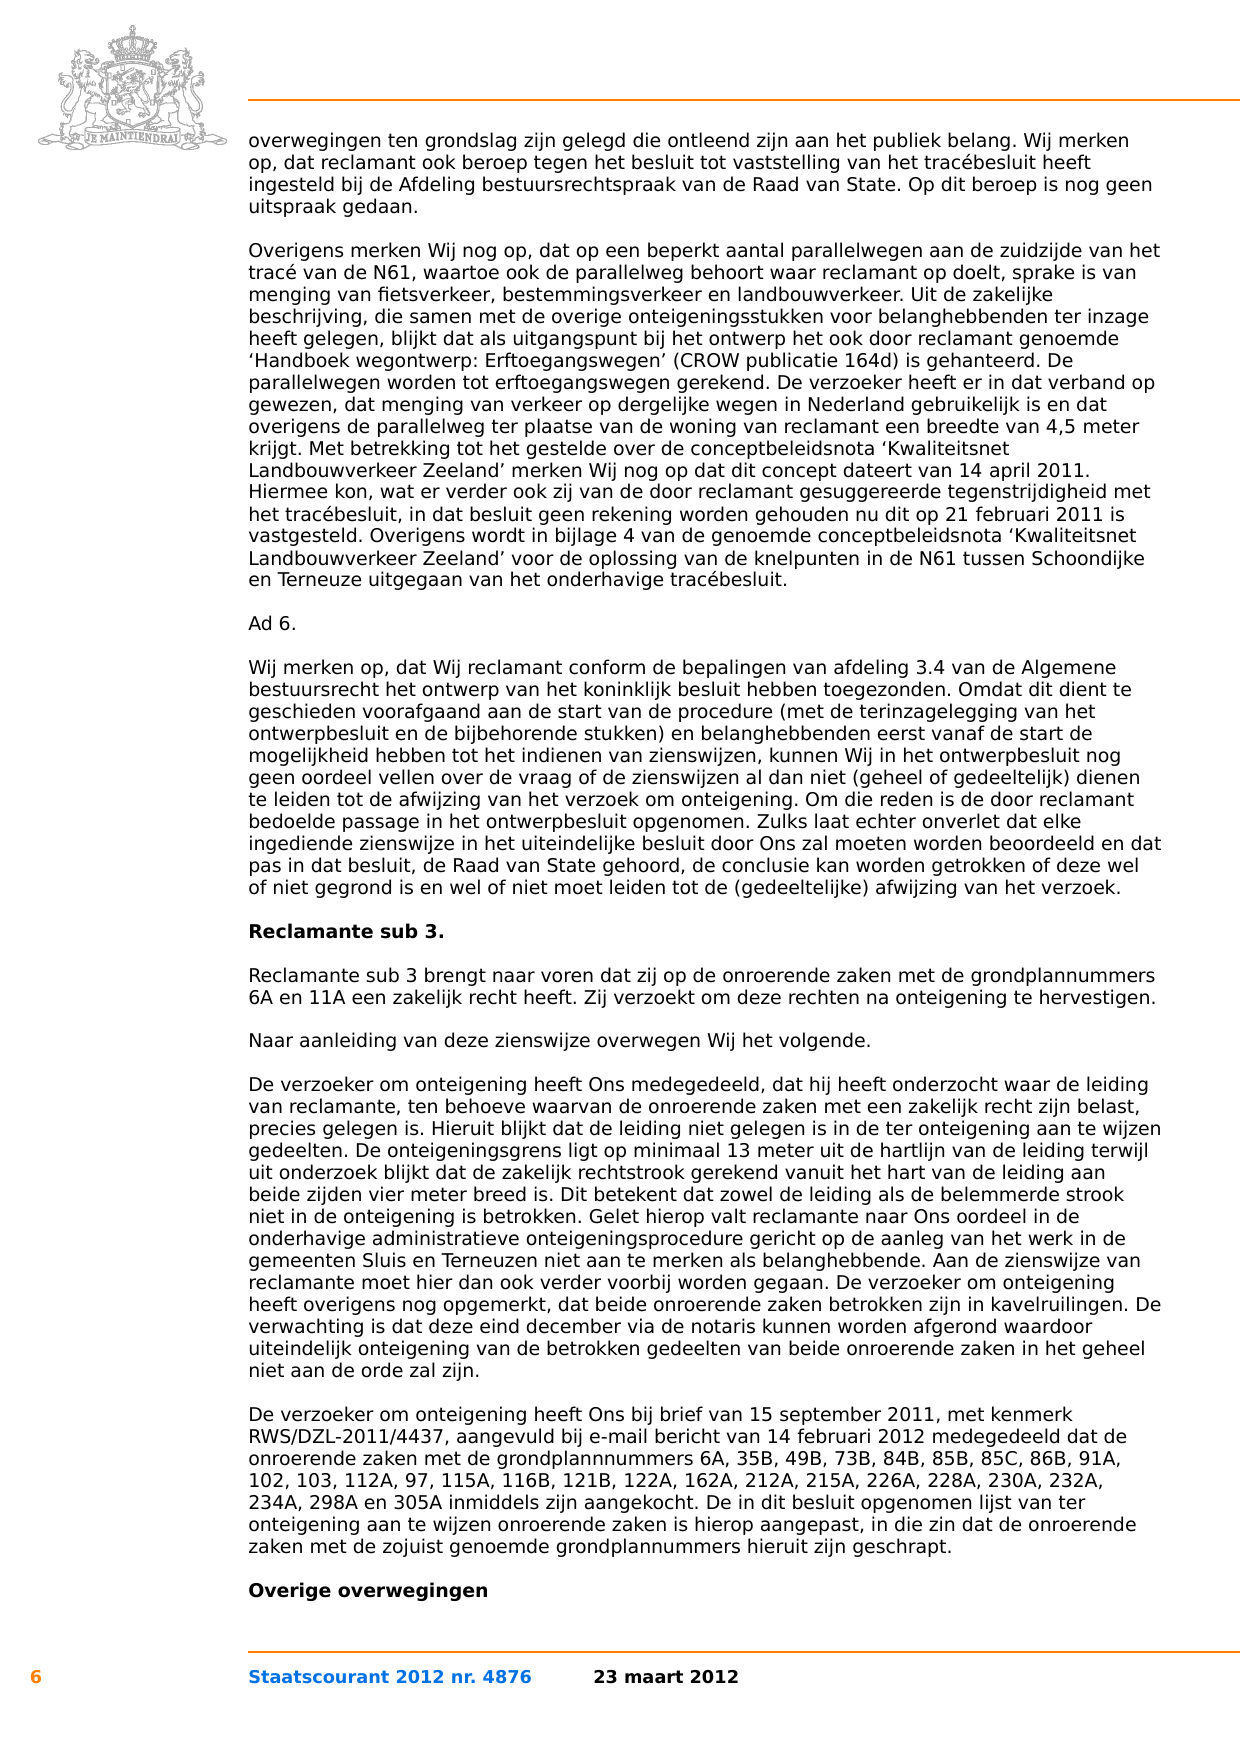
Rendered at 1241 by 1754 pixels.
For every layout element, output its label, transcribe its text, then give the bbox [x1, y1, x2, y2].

text Overige overwegingen [248, 1579, 1163, 1602]
text Overigens merken Wij nog op, dat op een beperkt aantal parallelwegen aan de zuidzijde van het tracé van de N61, waartoe ook de parallelweg behoort waar reclamant op doelt, sprake is van menging van fietsverkeer, bestemmingsverkeer en landbouwverkeer. Uit de zakelijke beschrijving, die samen met de overige onteigeningsstukken voor belanghebbenden ter inzage heeft gelegen, blijkt dat als uitgangspunt bij het ontwerp het ook door reclamant genoemde ‘Handboek wegontwerp: Erftoegangswegen’ (CROW publicatie 164d) is gehanteerd. De parallelwegen worden tot erftoegangswegen gerekend. De verzoeker heeft er in dat verband op gewezen, dat menging van verkeer op dergelijke wegen in Nederland gebruikelijk is en dat overigens de parallelweg ter plaatse van de woning van reclamant een breedte van 4,5 meter krijgt. Met betrekking tot het gestelde over de conceptbeleidsnota ‘Kwaliteitsnet Landbouwverkeer Zeeland’ merken Wij nog op dat dit concept dateert van 14 april 2011. Hiermee kon, wat er verder ook zij van de door reclamant gesuggereerde tegenstrijdigheid met het tracébesluit, in dat besluit geen rekening worden gehouden nu dit op 21 februari 2011 is vastgesteld. Overigens wordt in bijlage 4 van de genoemde conceptbeleidsnota ‘Kwaliteitsnet Landbouwverkeer Zeeland’ voor de oplossing van de knelpunten in de N61 tussen Schoondijke en Terneuze uitgegaan van het onderhavige tracébesluit. [248, 240, 1163, 591]
text Reclamante sub 3 brengt naar voren dat zij op de onroerende zaken met de grondplannummers 6A en 11A een zakelijk recht heeft. Zij verzoekt om deze rechten na onteigening te hervestigen. [248, 964, 1163, 1008]
picture [38, 25, 227, 150]
text Ad 6. [248, 613, 1163, 635]
text Reclamante sub 3. [248, 921, 1163, 943]
text overwegingen ten grondslag zijn gelegd die ontleend zijn aan het publiek belang. Wij merken op, dat reclamant ook beroep tegen het besluit tot vaststelling van het tracébesluit heeft ingesteld bij de Afdeling bestuursrechtspraak van de Raad van State. Op dit beroep is nog geen uitspraak gedaan. [248, 130, 1163, 218]
text De verzoeker om onteigening heeft Ons bij brief van 15 september 2011, met kenmerk RWS/DZL-2011/4437, aangevuld bij e-mail bericht van 14 februari 2012 medegedeeld dat de onroerende zaken met de grondplannnummers 6A, 35B, 49B, 73B, 84B, 85B, 85C, 86B, 91A, 102, 103, 112A, 97, 115A, 116B, 121B, 122A, 162A, 212A, 215A, 226A, 228A, 230A, 232A, 234A, 298A en 305A inmiddels zijn aangekocht. De in dit besluit opgenomen lijst van ter onteigening aan te wijzen onroerende zaken is hierop aangepast, in die zin dat de onroerende zaken met de zojuist genoemde grondplannummers hieruit zijn geschrapt. [248, 1404, 1163, 1558]
text Wij merken op, dat Wij reclamant conform de bepalingen van afdeling 3.4 van de Algemene bestuursrecht het ontwerp van het koninklijk besluit hebben toegezonden. Omdat dit dient te geschieden voorafgaand aan de start van de procedure (met de terinzagelegging van het ontwerpbesluit en de bijbehorende stukken) en belanghebbenden eerst vanaf de start de mogelijkheid hebben tot het indienen van zienswijzen, kunnen Wij in het ontwerpbesluit nog geen oordeel vellen over de vraag of de zienswijzen al dan niet (geheel of gedeeltelijk) dienen te leiden tot de afwijzing van het verzoek om onteigening. Om die reden is de door reclamant bedoelde passage in het ontwerpbesluit opgenomen. Zulks laat echter onverlet dat elke ingediende zienswijze in het uiteindelijke besluit door Ons zal moeten worden beoordeeld en dat pas in dat besluit, de Raad van State gehoord, de conclusie kan worden getrokken of deze wel of niet gegrond is en wel of niet moet leiden tot de (gedeeltelijke) afwijzing van het verzoek. [248, 657, 1163, 899]
text Naar aanleiding van deze zienswijze overwegen Wij het volgende. [248, 1030, 1163, 1052]
text De verzoeker om onteigening heeft Ons medegedeeld, dat hij heeft onderzocht waar de leiding van reclamante, ten behoeve waarvan de onroerende zaken met een zakelijk recht zijn belast, precies gelegen is. Hieruit blijkt dat de leiding niet gelegen is in de ter onteigening aan te wijzen gedeelten. De onteigeningsgrens ligt op minimaal 13 meter uit de hartlijn van de leiding terwijl uit onderzoek blijkt dat de zakelijk rechtstrook gerekend vanuit het hart van de leiding aan beide zijden vier meter breed is. Dit betekent dat zowel de leiding als de belemmerde strook niet in de onteigening is betrokken. Gelet hierop valt reclamante naar Ons oordeel in de onderhavige administratieve onteigeningsprocedure gericht op de aanleg van het werk in de gemeenten Sluis en Terneuzen niet aan te merken als belanghebbende. Aan de zienswijze van reclamante moet hier dan ook verder voorbij worden gegaan. De verzoeker om onteigening heeft overigens nog opgemerkt, dat beide onroerende zaken betrokken zijn in kavelruilingen. De verwachting is dat deze eind december via de notaris kunnen worden afgerond waardoor uiteindelijk onteigening van de betrokken gedeelten van beide onroerende zaken in het geheel niet aan de orde zal zijn. [248, 1074, 1163, 1382]
